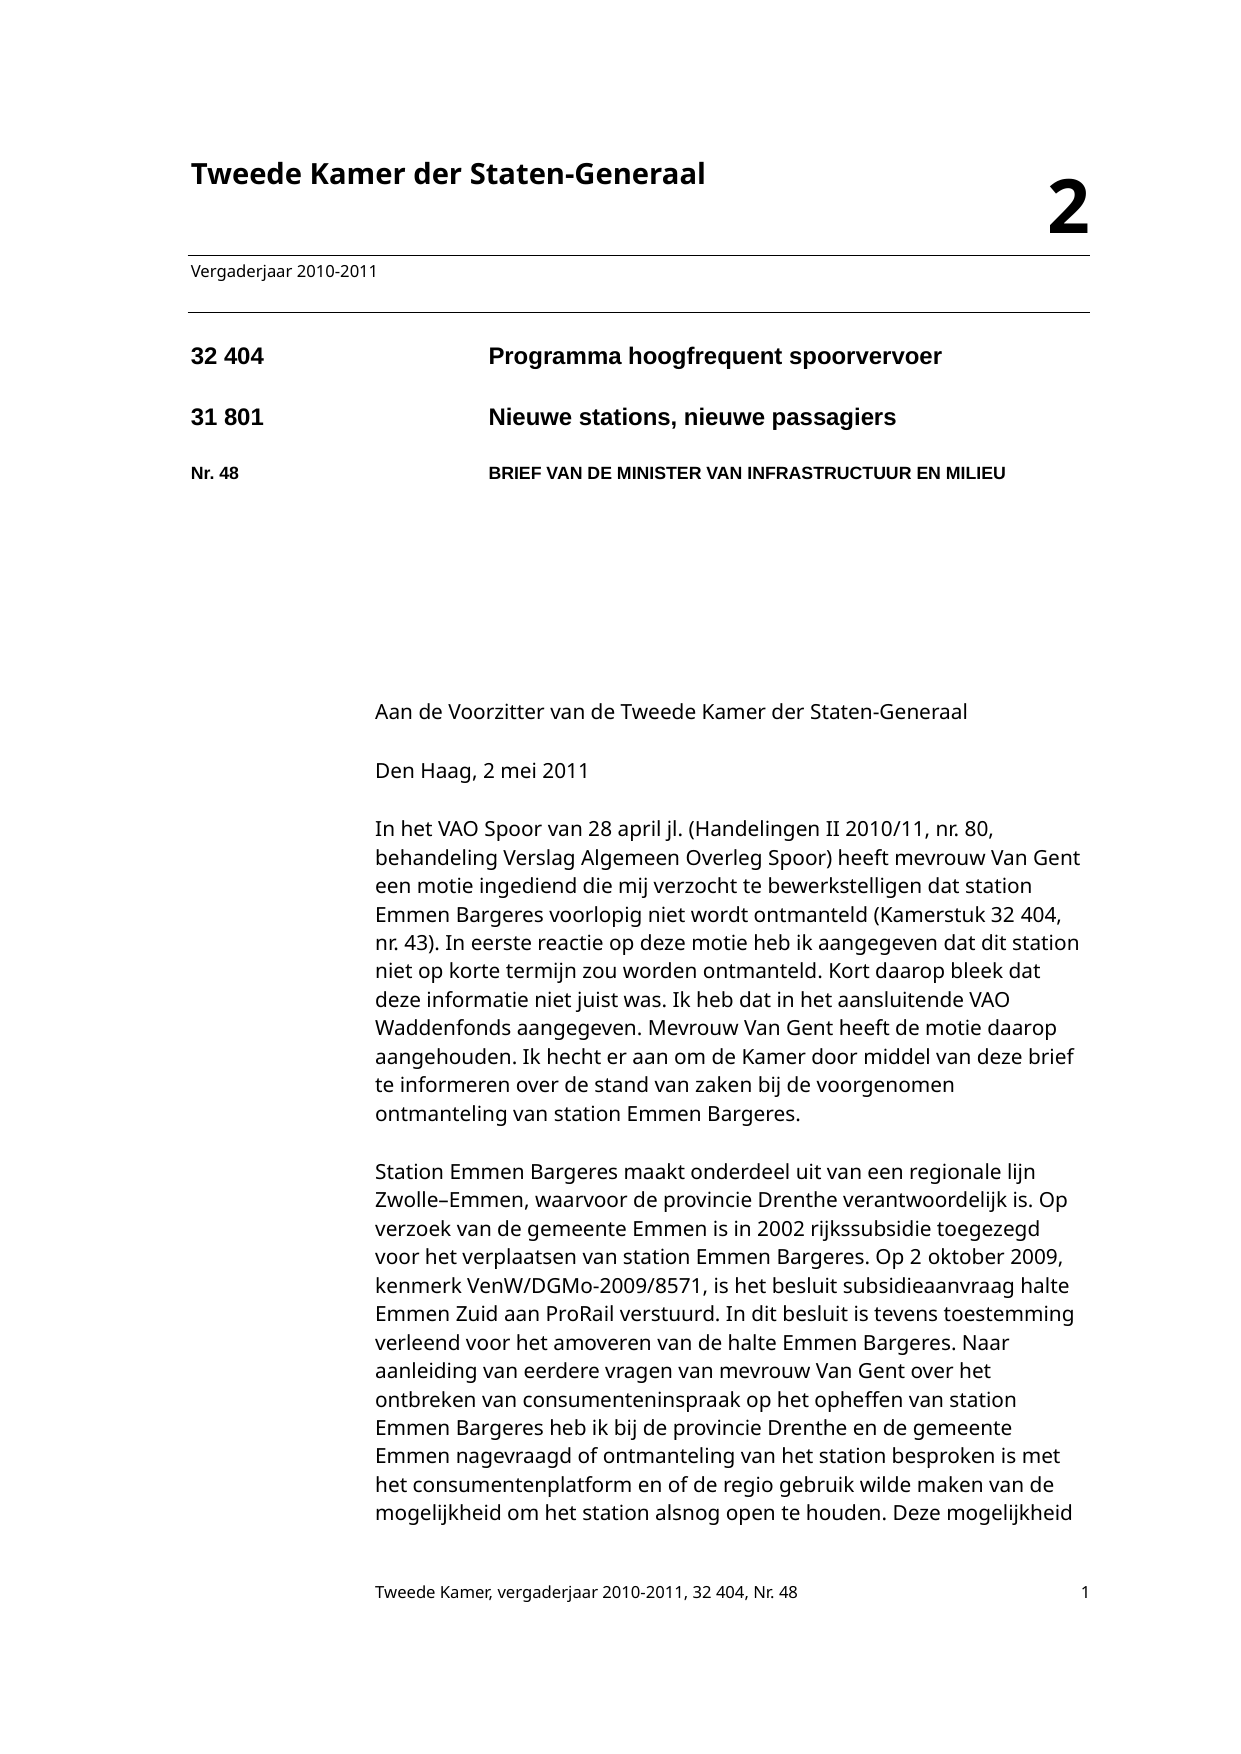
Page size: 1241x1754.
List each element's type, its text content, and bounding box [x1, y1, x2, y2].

text Aan de Voorzitter van de Tweede Kamer der Staten-Generaal [375, 697, 1090, 726]
text Den Haag, 2 mei 2011 [375, 756, 1090, 784]
text In het VAO Spoor van 28 april jl. (Handelingen II 2010/11, nr. 80, behandeling Verslag Algemeen Overleg Spoor) heeft mevrouw Van Gent een motie ingediend die mij verzocht te bewerkstelligen dat station Emmen Bargeres voorlopig niet wordt ontmanteld (Kamerstuk 32 404, nr. 43). In eerste reactie op deze motie heb ik aangegeven dat dit station niet op korte termijn zou worden ontmanteld. Kort daarop bleek dat deze informatie niet juist was. Ik heb dat in het aansluitende VAO Waddenfonds aangegeven. Mevrouw Van Gent heeft de motie daarop aangehouden. Ik hecht er aan om de Kamer door middel van deze brief te informeren over de stand van zaken bij de voorgenomen ontmanteling van station Emmen Bargeres. [375, 814, 1090, 1127]
table_cell 31 801 [188, 399, 485, 460]
table_cell [485, 256, 1090, 312]
table_cell BRIEF VAN DE MINISTER VAN INFRASTRUCTUUR EN MILIEU [485, 460, 1090, 579]
table_header Tweede Kamer der Staten-Generaal [188, 150, 909, 255]
table_cell [188, 313, 485, 339]
table_cell Programma hoogfrequent spoorvervoer [485, 339, 1090, 399]
table_cell Nr. 48 [188, 460, 485, 579]
table_cell Nieuwe stations, nieuwe passagiers [485, 399, 1090, 460]
text Station Emmen Bargeres maakt onderdeel uit van een regionale lijn Zwolle–Emmen, waarvoor de provincie Drenthe verantwoordelijk is. Op verzoek van de gemeente Emmen is in 2002 rijkssubsidie toegezegd voor het verplaatsen van station Emmen Bargeres. Op 2 oktober 2009, kenmerk VenW/DGMo-2009/8571, is het besluit subsidieaanvraag halte Emmen Zuid aan ProRail verstuurd. In dit besluit is tevens toestemming verleend voor het amoveren van de halte Emmen Bargeres. Naar aanleiding van eerdere vragen van mevrouw Van Gent over het ontbreken van consumenteninspraak op het opheffen van station Emmen Bargeres heb ik bij de provincie Drenthe en de gemeente Emmen nagevraagd of ontmanteling van het station besproken is met het consumentenplatform en of de regio gebruik wilde maken van de mogelijkheid om het station alsnog open te houden. Deze mogelijkheid [375, 1157, 1090, 1527]
table_cell 32 404 [188, 339, 485, 399]
table_header 2 [910, 150, 1090, 255]
table_cell Vergaderjaar 2010-2011 [188, 256, 485, 312]
table_cell [485, 313, 1090, 339]
